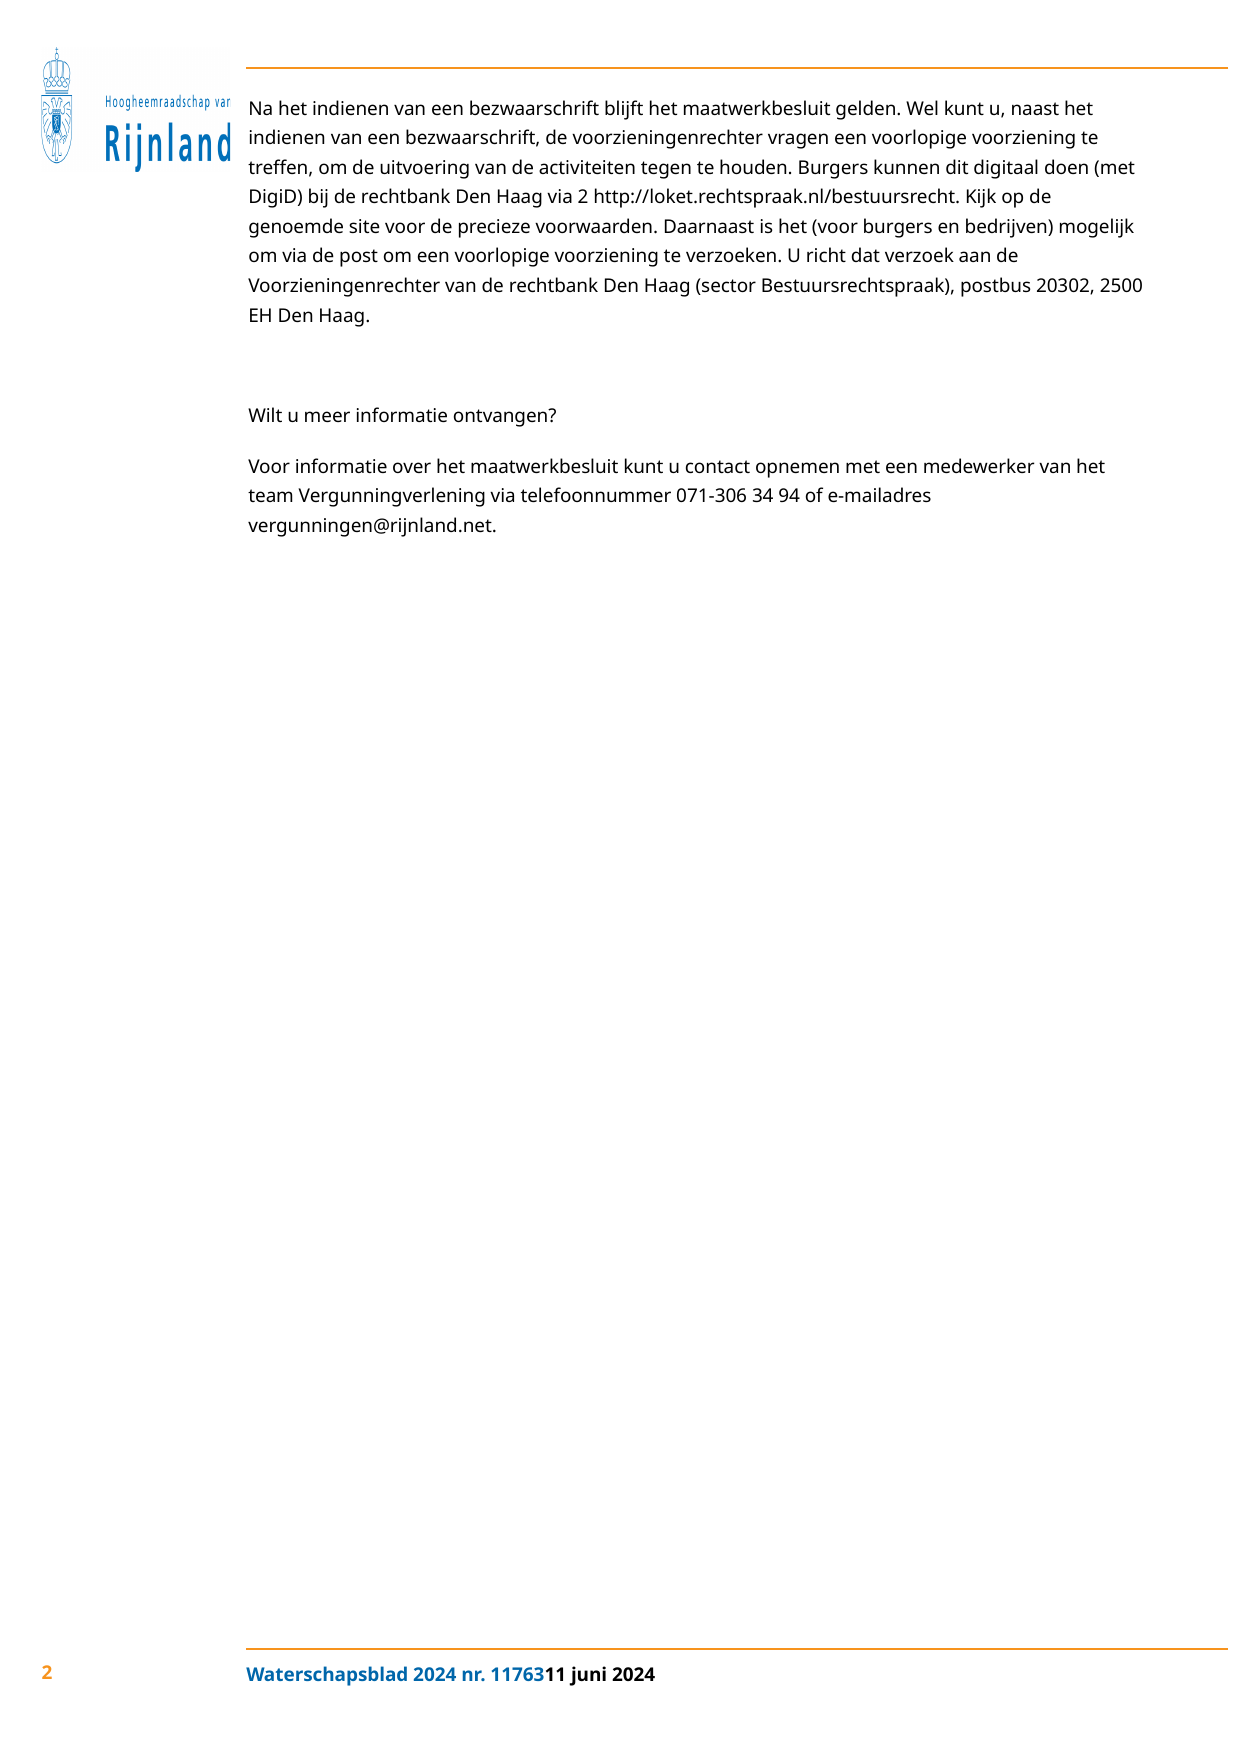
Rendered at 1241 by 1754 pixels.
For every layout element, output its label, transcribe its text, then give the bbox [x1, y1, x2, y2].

text Voor informatie over het maatwerkbesluit kunt u contact opnemen met een medewerker van het team Vergunningverlening via telefoonnummer 071-306 34 94 of e-mailadres vergunningen@rijnland.net. [248, 453, 1152, 538]
picture [41, 47, 231, 172]
text Na het indienen van een bezwaarschrift blijft het maatwerkbesluit gelden. Wel kunt u, naast het indienen van een bezwaarschrift, de voorzieningenrechter vragen een voorlopige voorziening te treffen, om de uitvoering van de activiteiten tegen te houden. Burgers kunnen dit digitaal doen (met DigiD) bij de rechtbank Den Haag via 2 http://loket.rechtspraak.nl/bestuursrecht. Kijk op de genoemde site voor de precieze voorwaarden. Daarnaast is het (voor burgers en bedrijven) mogelijk om via de post om een voorlopige voorziening te verzoeken. U richt dat verzoek aan de Voorzieningenrechter van de rechtbank Den Haag (sector Bestuursrechtspraak), postbus 20302, 2500 EH Den Haag. [248, 95, 1152, 328]
text Wilt u meer informatie ontvangen? [248, 403, 1152, 428]
